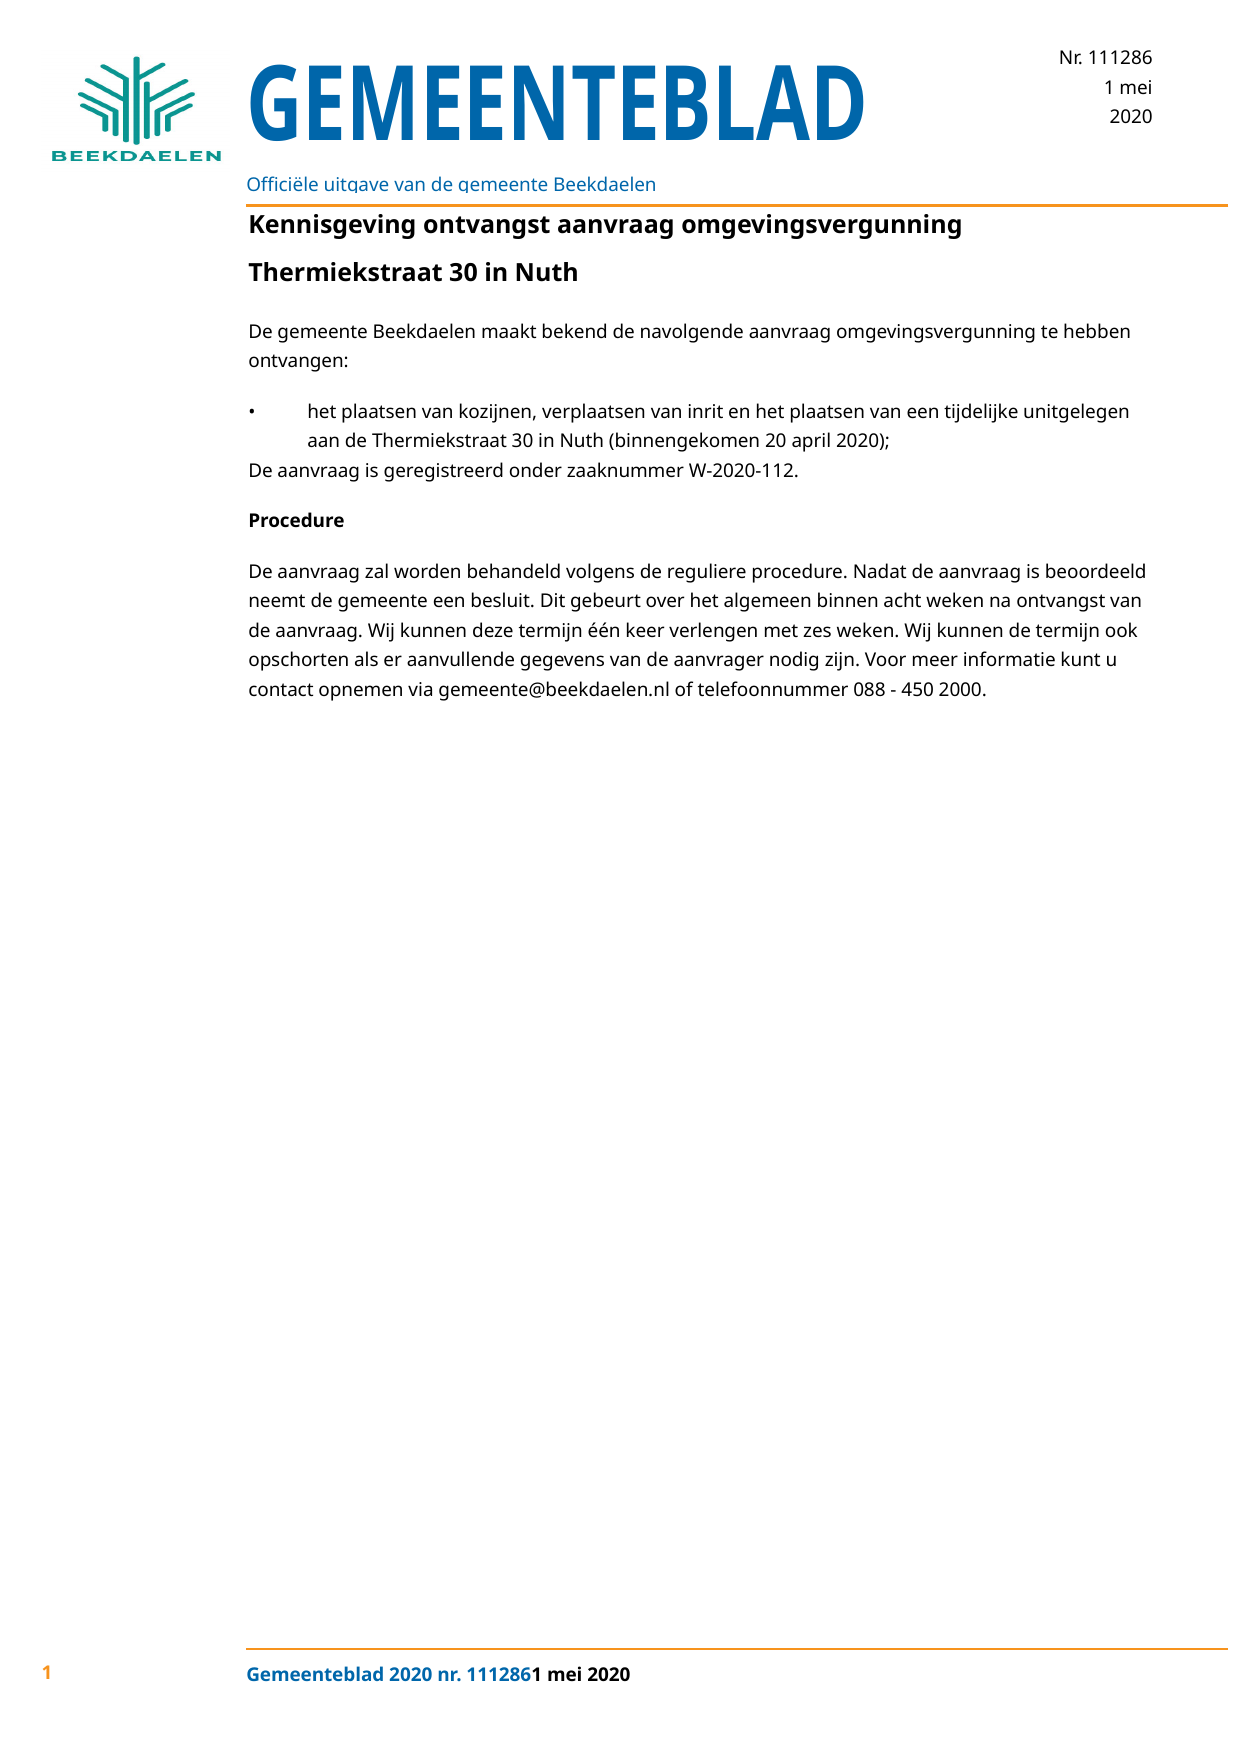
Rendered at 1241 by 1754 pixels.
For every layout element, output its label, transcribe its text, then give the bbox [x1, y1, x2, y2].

picture [41, 47, 231, 172]
text De gemeente Beekdaelen maakt bekend de navolgende aanvraag omgevingsvergunning te hebben ontvangen: [248, 318, 1152, 373]
list het plaatsen van kozijnen, verplaatsen van inrit en het plaatsen van een tijdelijke unitgelegen aan de Thermiekstraat 30 in Nuth (binnengekomen 20 april 2020); [248, 398, 1152, 453]
text Procedure [248, 507, 1152, 533]
text Kennisgeving ontvangst aanvraag omgevingsvergunning Thermiekstraat 30 in Nuth [248, 207, 1152, 288]
text De aanvraag zal worden behandeld volgens de reguliere procedure. Nadat de aanvraag is beoordeeld neemt de gemeente een besluit. Dit gebeurt over het algemeen binnen acht weken na ontvangst van de aanvraag. Wij kunnen deze termijn één keer verlengen met zes weken. Wij kunnen de termijn ook opschorten als er aanvullende gegevens van de aanvrager nodig zijn. Voor meer informatie kunt u contact opnemen via gemeente@beekdaelen.nl of telefoonnummer 088 - 450 2000. [248, 558, 1152, 702]
text De aanvraag is geregistreerd onder zaaknummer W-2020-112. [248, 457, 1152, 483]
